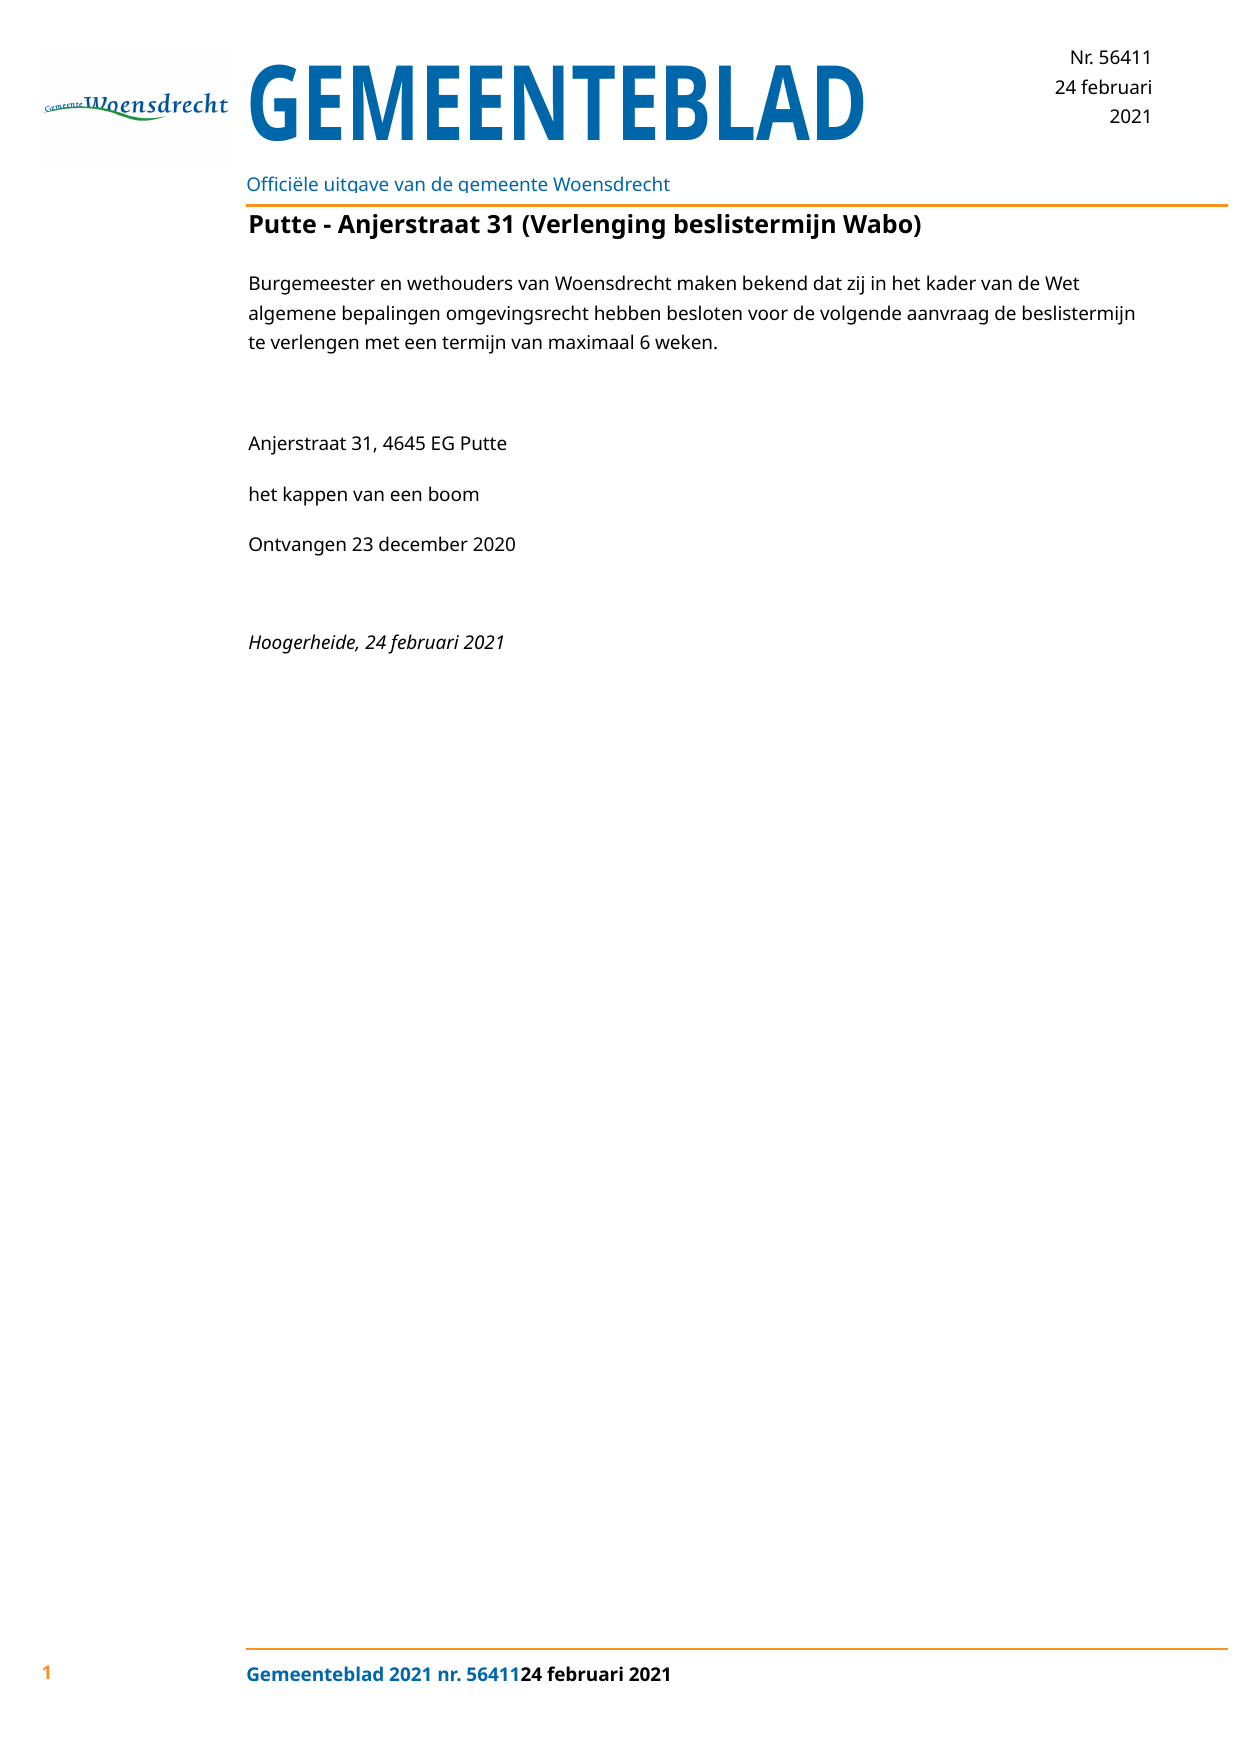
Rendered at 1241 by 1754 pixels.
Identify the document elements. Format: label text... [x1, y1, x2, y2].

text Putte - Anjerstraat 31 (Verlenging beslistermijn Wabo) [248, 207, 1152, 241]
picture [41, 47, 231, 172]
text Burgemeester en wethouders van Woensdrecht maken bekend dat zij in het kader van de Wet algemene bepalingen omgevingsrecht hebben besloten voor de volgende aanvraag de beslistermijn te verlengen met een termijn van maximaal 6 weken. [248, 270, 1152, 355]
text het kappen van een boom [248, 481, 1152, 506]
text Hoogerheide, 24 februari 2021 [248, 629, 1152, 655]
text Ontvangen 23 december 2020 [248, 531, 1152, 557]
text Anjerstraat 31, 4645 EG Putte [248, 430, 1152, 456]
